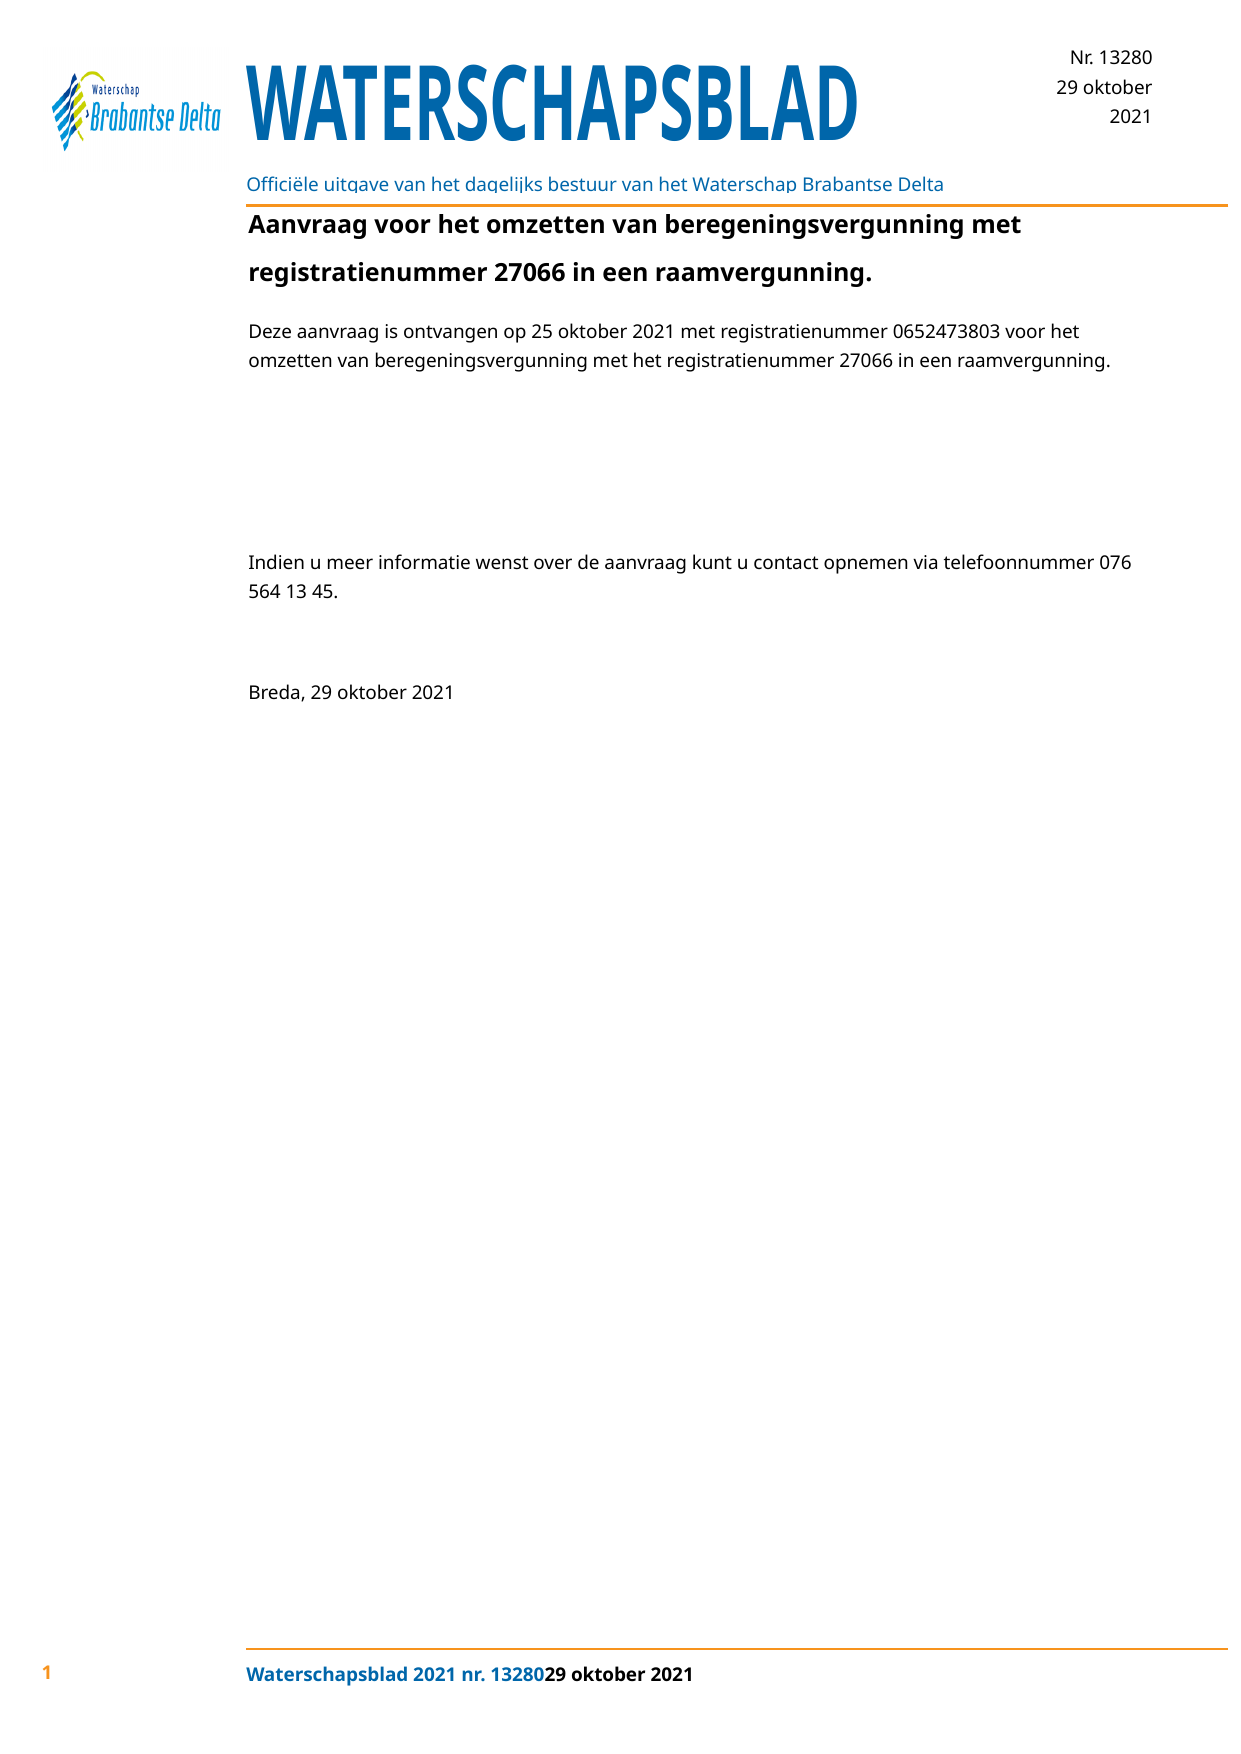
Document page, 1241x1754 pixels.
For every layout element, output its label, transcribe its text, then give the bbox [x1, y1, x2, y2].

picture [41, 47, 231, 172]
text Aanvraag voor het omzetten van beregeningsvergunning met registratienummer 27066 in een raamvergunning. [248, 207, 1152, 288]
text Breda, 29 oktober 2021 [248, 679, 1152, 705]
text Deze aanvraag is ontvangen op 25 oktober 2021 met registratienummer 0652473803 voor het omzetten van beregeningsvergunning met het registratienummer 27066 in een raamvergunning. [248, 318, 1152, 373]
text Indien u meer informatie wenst over de aanvraag kunt u contact opnemen via telefoonnummer 076 564 13 45. [248, 549, 1152, 604]
